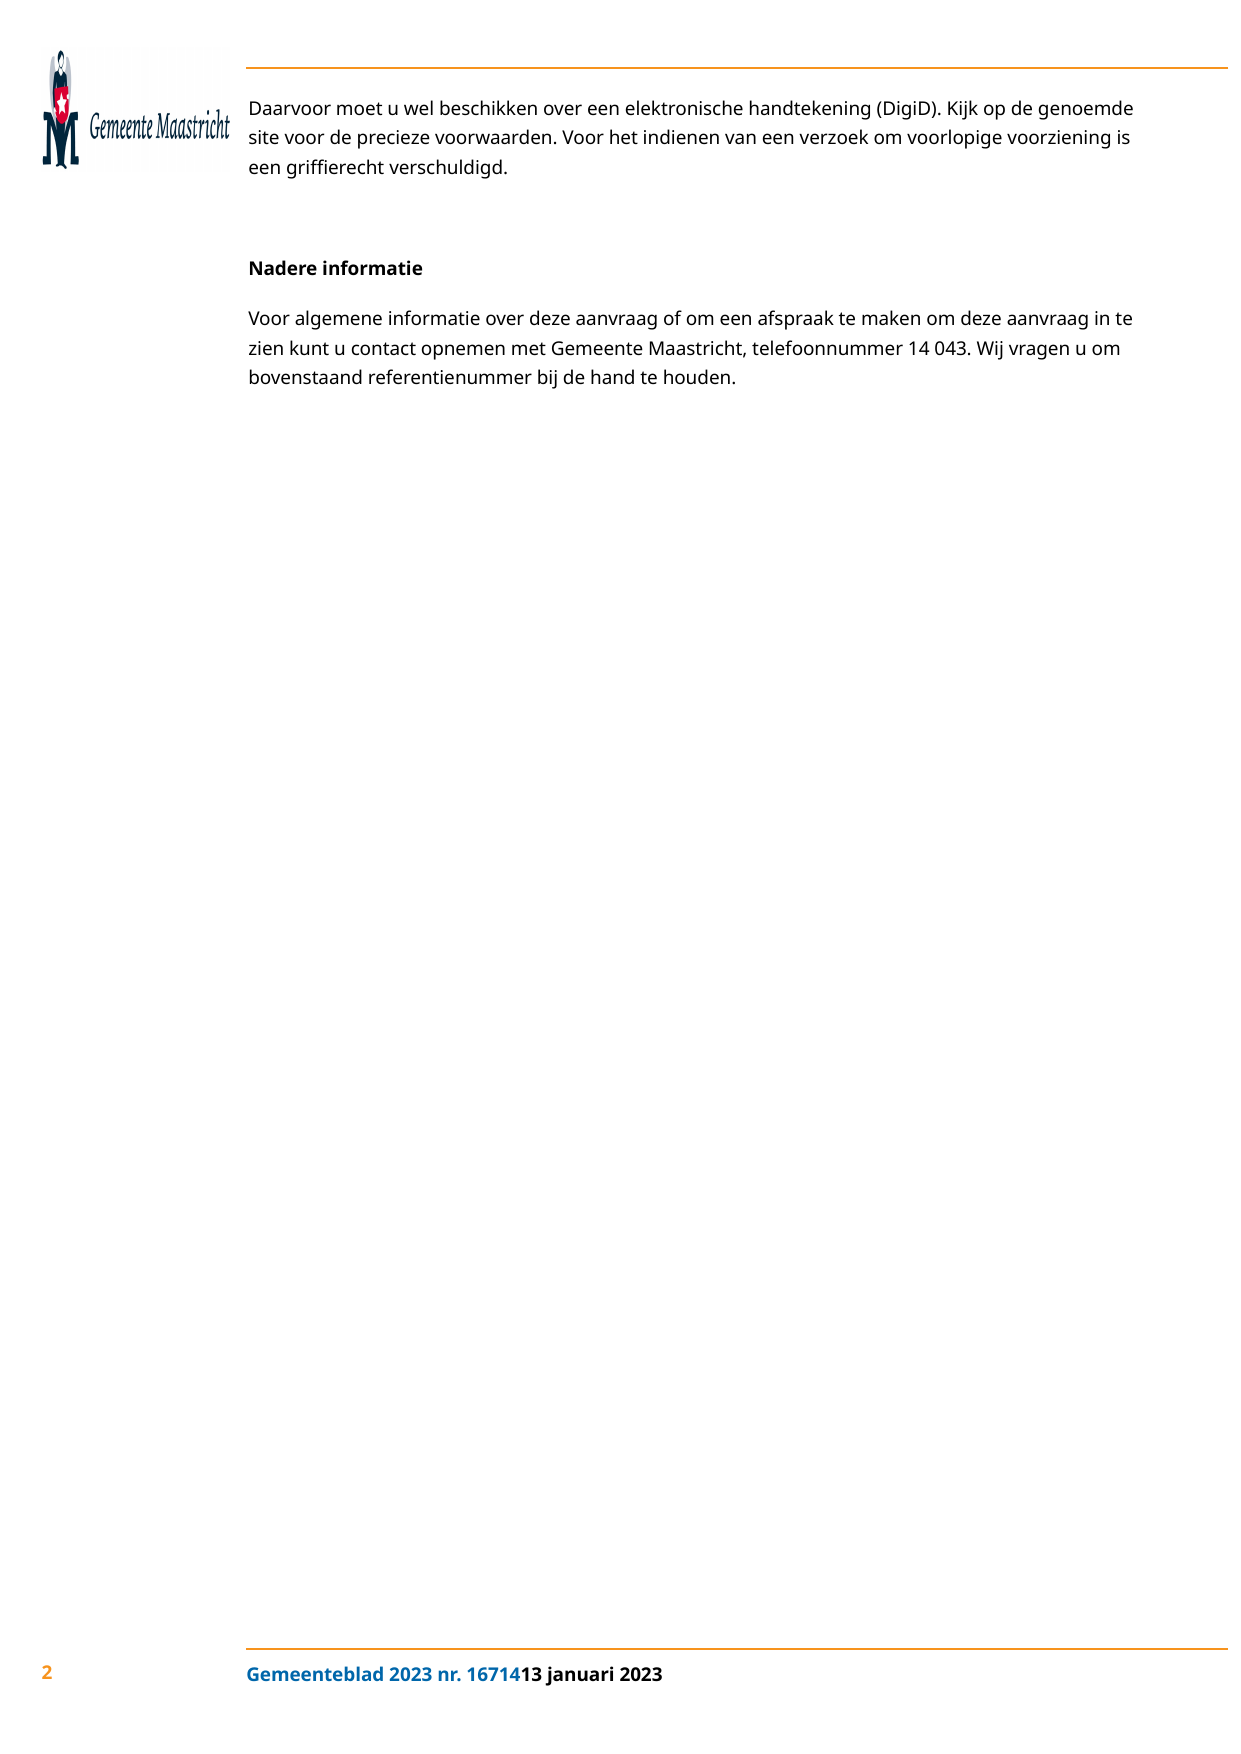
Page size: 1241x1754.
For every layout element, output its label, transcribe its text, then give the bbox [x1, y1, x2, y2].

text Voor algemene informatie over deze aanvraag of om een afspraak te maken om deze aanvraag in te zien kunt u contact opnemen met Gemeente Maastricht, telefoonnummer 14 043. Wij vragen u om bovenstaand referentienummer bij de hand te houden. [248, 305, 1152, 390]
text Daarvoor moet u wel beschikken over een elektronische handtekening (DigiD). Kijk op de genoemde site voor de precieze voorwaarden. Voor het indienen van een verzoek om voorlopige voorziening is een griffierecht verschuldigd. [248, 95, 1152, 180]
text Nadere informatie [248, 255, 1152, 281]
picture [41, 47, 231, 172]
